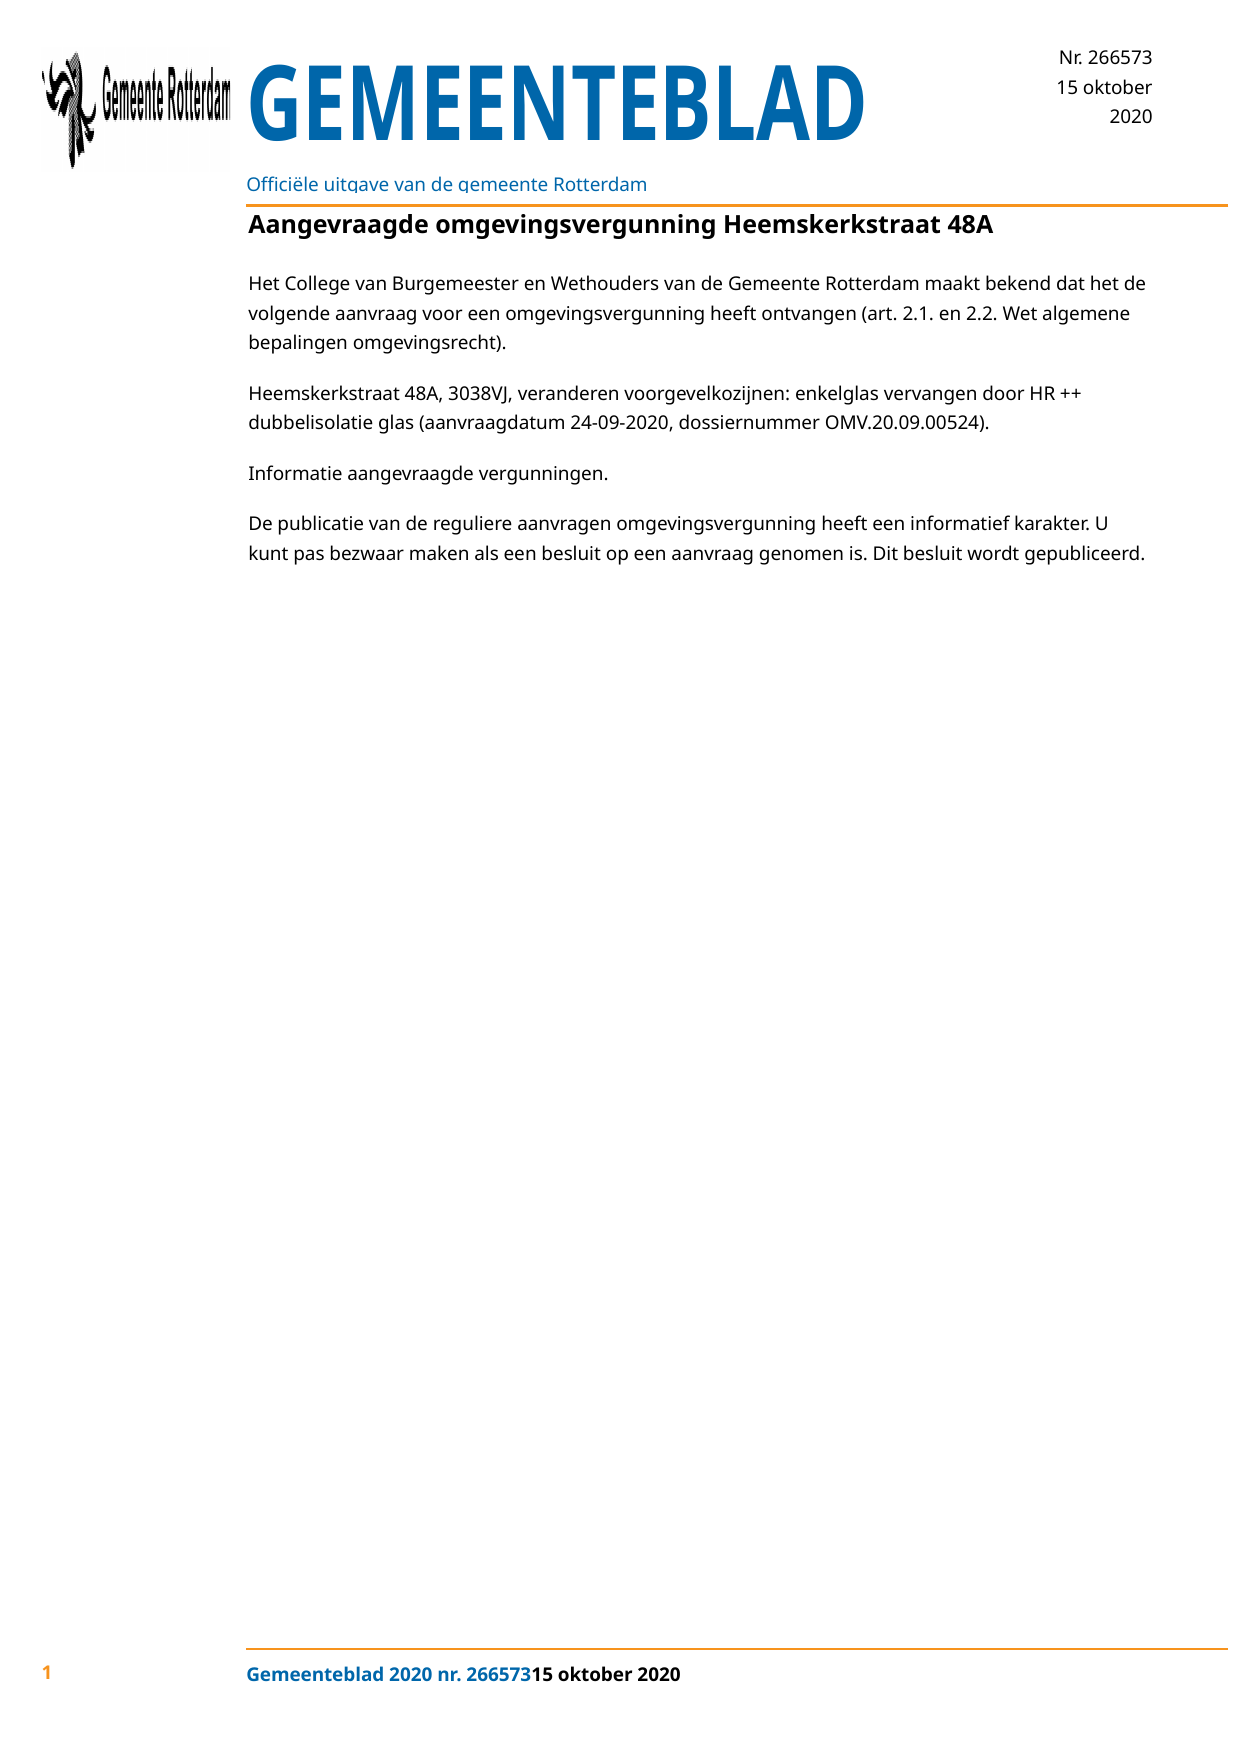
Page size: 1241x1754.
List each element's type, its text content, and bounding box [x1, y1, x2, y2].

text Heemskerkstraat 48A, 3038VJ, veranderen voorgevelkozijnen: enkelglas vervangen door HR ++ dubbelisolatie glas (aanvraagdatum 24-09-2020, dossiernummer OMV.20.09.00524). [248, 380, 1152, 435]
text Het College van Burgemeester en Wethouders van de Gemeente Rotterdam maakt bekend dat het de volgende aanvraag voor een omgevingsvergunning heeft ontvangen (art. 2.1. en 2.2. Wet algemene bepalingen omgevingsrecht). [248, 270, 1152, 355]
text De publicatie van de reguliere aanvragen omgevingsvergunning heeft een informatief karakter. U kunt pas bezwaar maken als een besluit op een aanvraag genomen is. Dit besluit wordt gepubliceerd. [248, 510, 1152, 566]
text Informatie aangevraagde vergunningen. [248, 460, 1152, 486]
text Aangevraagde omgevingsvergunning Heemskerkstraat 48A [248, 207, 1152, 241]
picture [41, 47, 231, 172]
